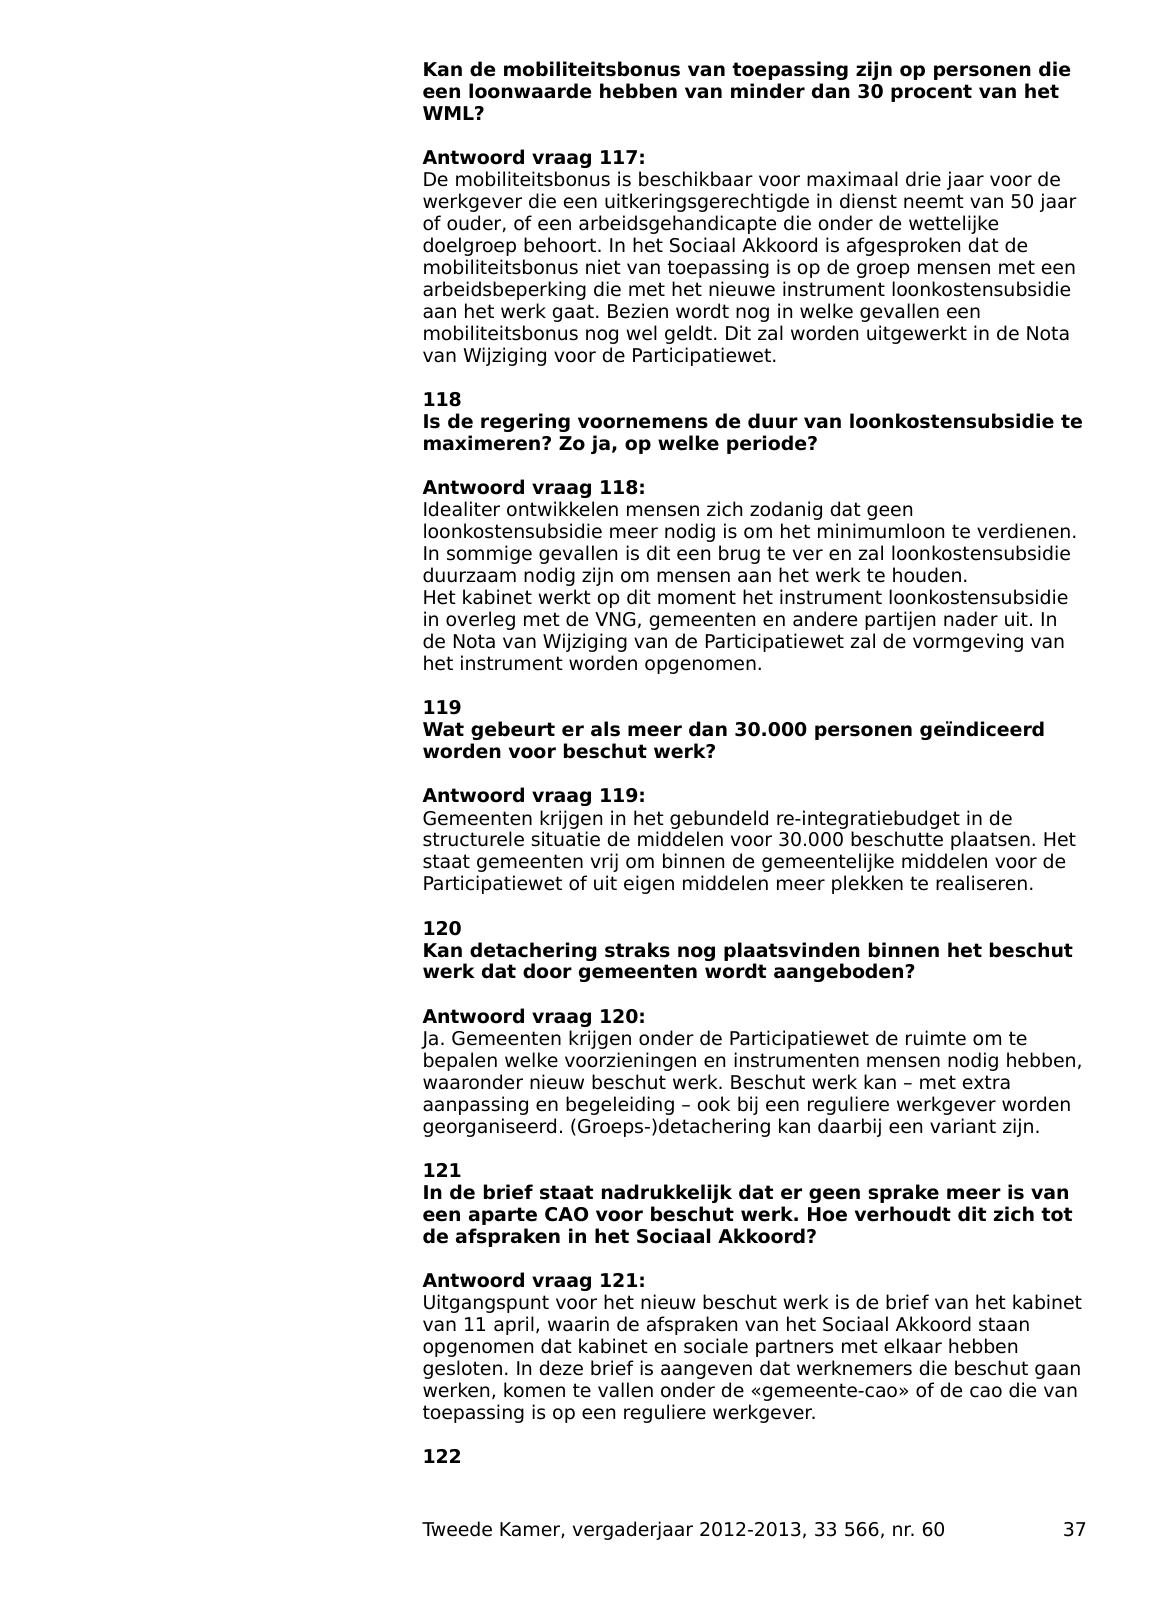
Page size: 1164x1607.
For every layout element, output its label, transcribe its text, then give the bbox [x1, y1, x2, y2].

text Gemeenten krijgen in het gebundeld re-integratiebudget in de structurele situatie de middelen voor 30.000 beschutte plaatsen. Het staat gemeenten vrij om binnen de gemeentelijke middelen voor de Participatiewet of uit eigen middelen meer plekken te realiseren. [422, 807, 1087, 895]
text In de brief staat nadrukkelijk dat er geen sprake meer is van een aparte CAO voor beschut werk. Hoe verhoudt dit zich tot de afspraken in het Sociaal Akkoord? [422, 1182, 1087, 1248]
text 121 [422, 1160, 1087, 1182]
text 122 [422, 1446, 1087, 1468]
text Wat gebeurt er als meer dan 30.000 personen geïndiceerd worden voor beschut werk? [422, 719, 1087, 763]
text Ja. Gemeenten krijgen onder de Participatiewet de ruimte om te bepalen welke voorzieningen en instrumenten mensen nodig hebben, waaronder nieuw beschut werk. Beschut werk kan – met extra aanpassing en begeleiding – ook bij een reguliere werkgever worden georganiseerd. (Groeps-)detachering kan daarbij een variant zijn. [422, 1028, 1087, 1137]
text 118 [422, 389, 1087, 411]
text Kan de mobiliteitsbonus van toepassing zijn op personen die een loonwaarde hebben van minder dan 30 procent van het WML? [422, 59, 1087, 125]
text 120 [422, 917, 1087, 939]
text Het kabinet werkt op dit moment het instrument loonkostensubsidie in overleg met de VNG, gemeenten en andere partijen nader uit. In de Nota van Wijziging van de Participatiewet zal de vormgeving van het instrument worden opgenomen. [422, 587, 1087, 675]
text Antwoord vraag 121: [422, 1270, 1087, 1292]
text 119 [422, 697, 1087, 719]
text Is de regering voornemens de duur van loonkostensubsidie te maximeren? Zo ja, op welke periode? [422, 411, 1087, 455]
text Antwoord vraag 120: [422, 1006, 1087, 1028]
text Uitgangspunt voor het nieuw beschut werk is de brief van het kabinet van 11 april, waarin de afspraken van het Sociaal Akkoord staan opgenomen dat kabinet en sociale partners met elkaar hebben gesloten. In deze brief is aangeven dat werknemers die beschut gaan werken, komen te vallen onder de «gemeente-cao» of de cao die van toepassing is op een reguliere werkgever. [422, 1292, 1087, 1424]
text Antwoord vraag 118: [422, 477, 1087, 499]
text Idealiter ontwikkelen mensen zich zodanig dat geen loonkostensubsidie meer nodig is om het minimumloon te verdienen. In sommige gevallen is dit een brug te ver en zal loonkostensubsidie duurzaam nodig zijn om mensen aan het werk te houden. [422, 499, 1087, 587]
text Antwoord vraag 117: [422, 147, 1087, 169]
text De mobiliteitsbonus is beschikbaar voor maximaal drie jaar voor de werkgever die een uitkeringsgerechtigde in dienst neemt van 50 jaar of ouder, of een arbeidsgehandicapte die onder de wettelijke doelgroep behoort. In het Sociaal Akkoord is afgesproken dat de mobiliteitsbonus niet van toepassing is op de groep mensen met een arbeidsbeperking die met het nieuwe instrument loonkostensubsidie aan het werk gaat. Bezien wordt nog in welke gevallen een mobiliteitsbonus nog wel geldt. Dit zal worden uitgewerkt in de Nota van Wijziging voor de Participatiewet. [422, 169, 1087, 367]
text Kan detachering straks nog plaatsvinden binnen het beschut werk dat door gemeenten wordt aangeboden? [422, 939, 1087, 983]
text Antwoord vraag 119: [422, 785, 1087, 807]
